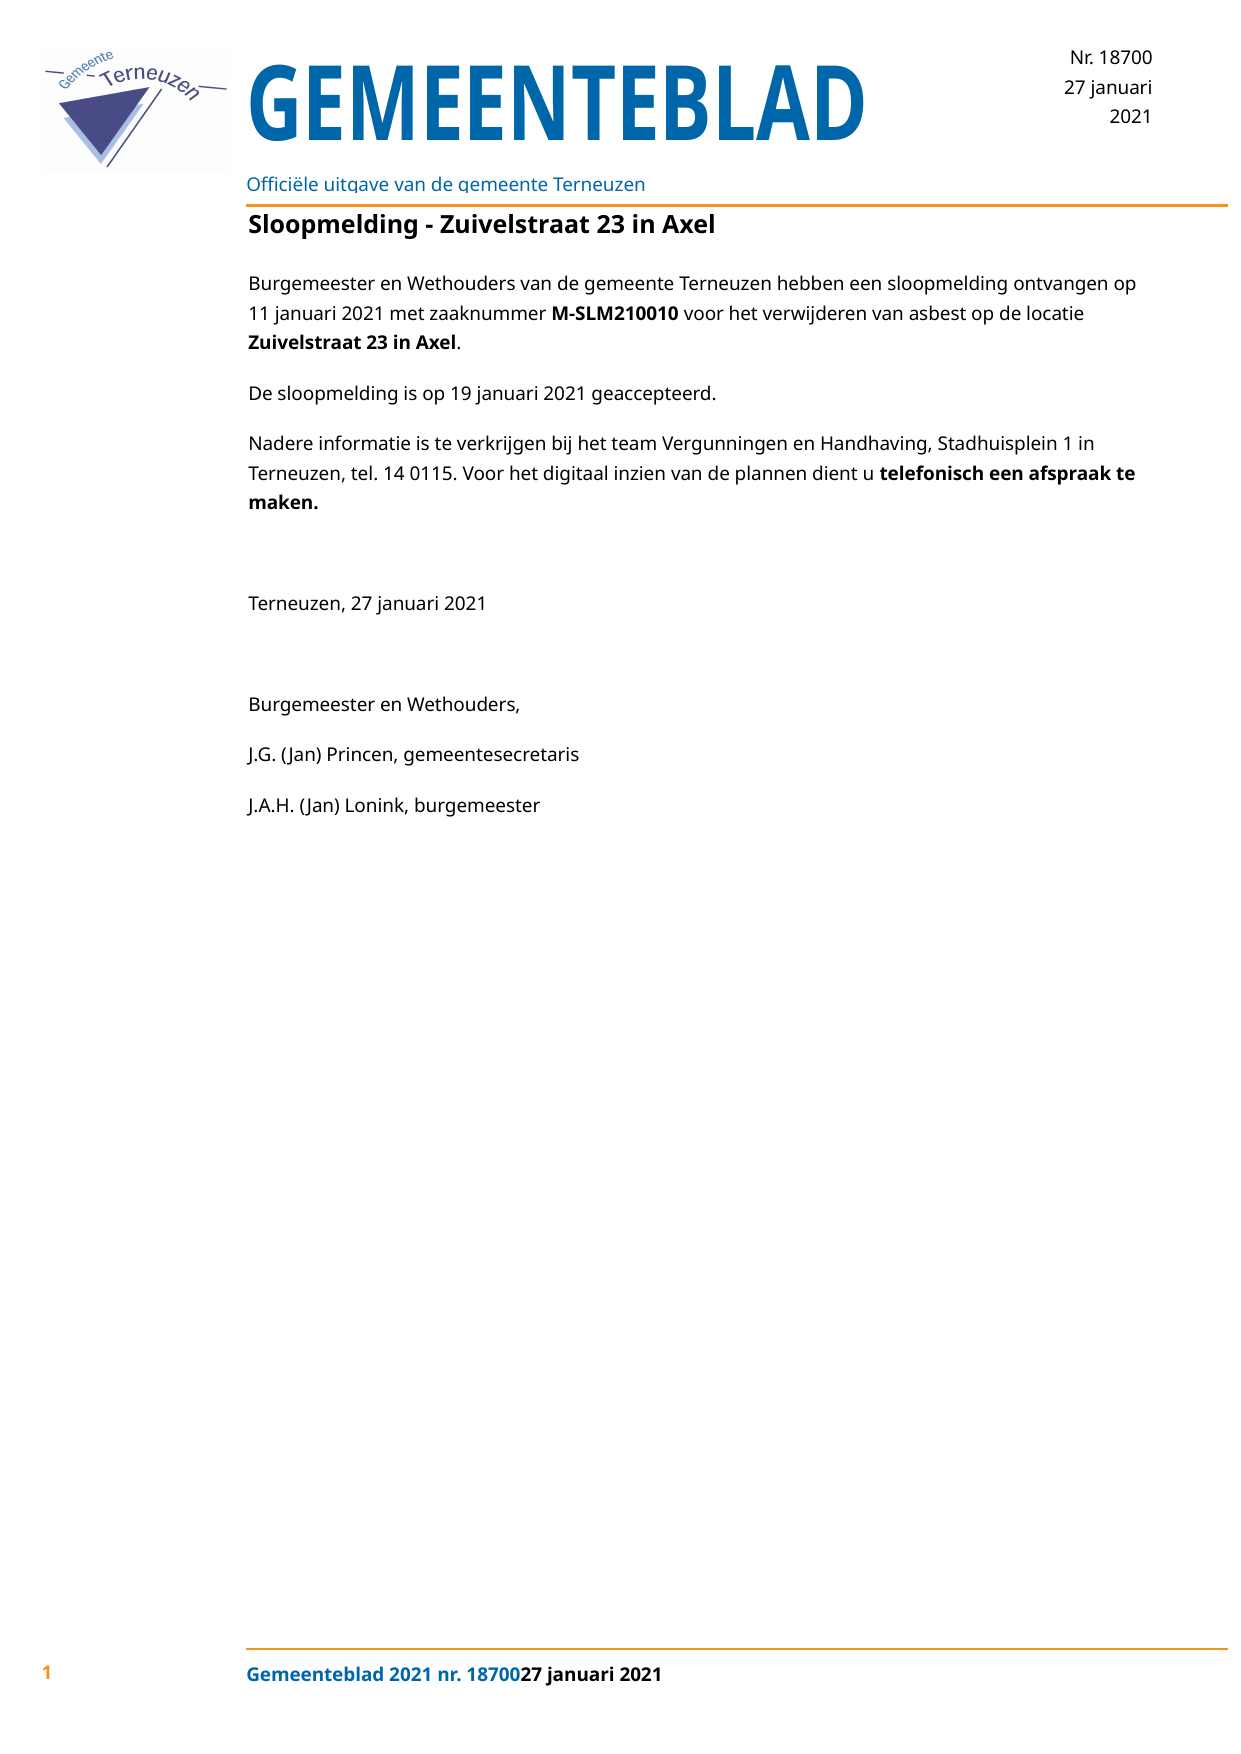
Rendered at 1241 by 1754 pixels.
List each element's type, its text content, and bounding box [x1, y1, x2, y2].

picture [41, 47, 231, 172]
text De sloopmelding is op 19 januari 2021 geaccepteerd. [248, 380, 1152, 406]
text Sloopmelding - Zuivelstraat 23 in Axel [248, 207, 1152, 241]
text Burgemeester en Wethouders, [248, 691, 1152, 717]
text Burgemeester en Wethouders van de gemeente Terneuzen hebben een sloopmelding ontvangen op 11 januari 2021 met zaaknummer M-SLM210010 voor het verwijderen van asbest op de locatie Zuivelstraat 23 in Axel. [248, 270, 1152, 355]
text J.A.H. (Jan) Lonink, burgemeester [248, 792, 1152, 818]
text Terneuzen, 27 januari 2021 [248, 590, 1152, 616]
text J.G. (Jan) Princen, gemeentesecretaris [248, 742, 1152, 767]
text Nadere informatie is te verkrijgen bij het team Vergunningen en Handhaving, Stadhuisplein 1 in Terneuzen, tel. 14 0115. Voor het digitaal inzien van de plannen dient u telefonisch een afspraak te maken. [248, 430, 1152, 515]
